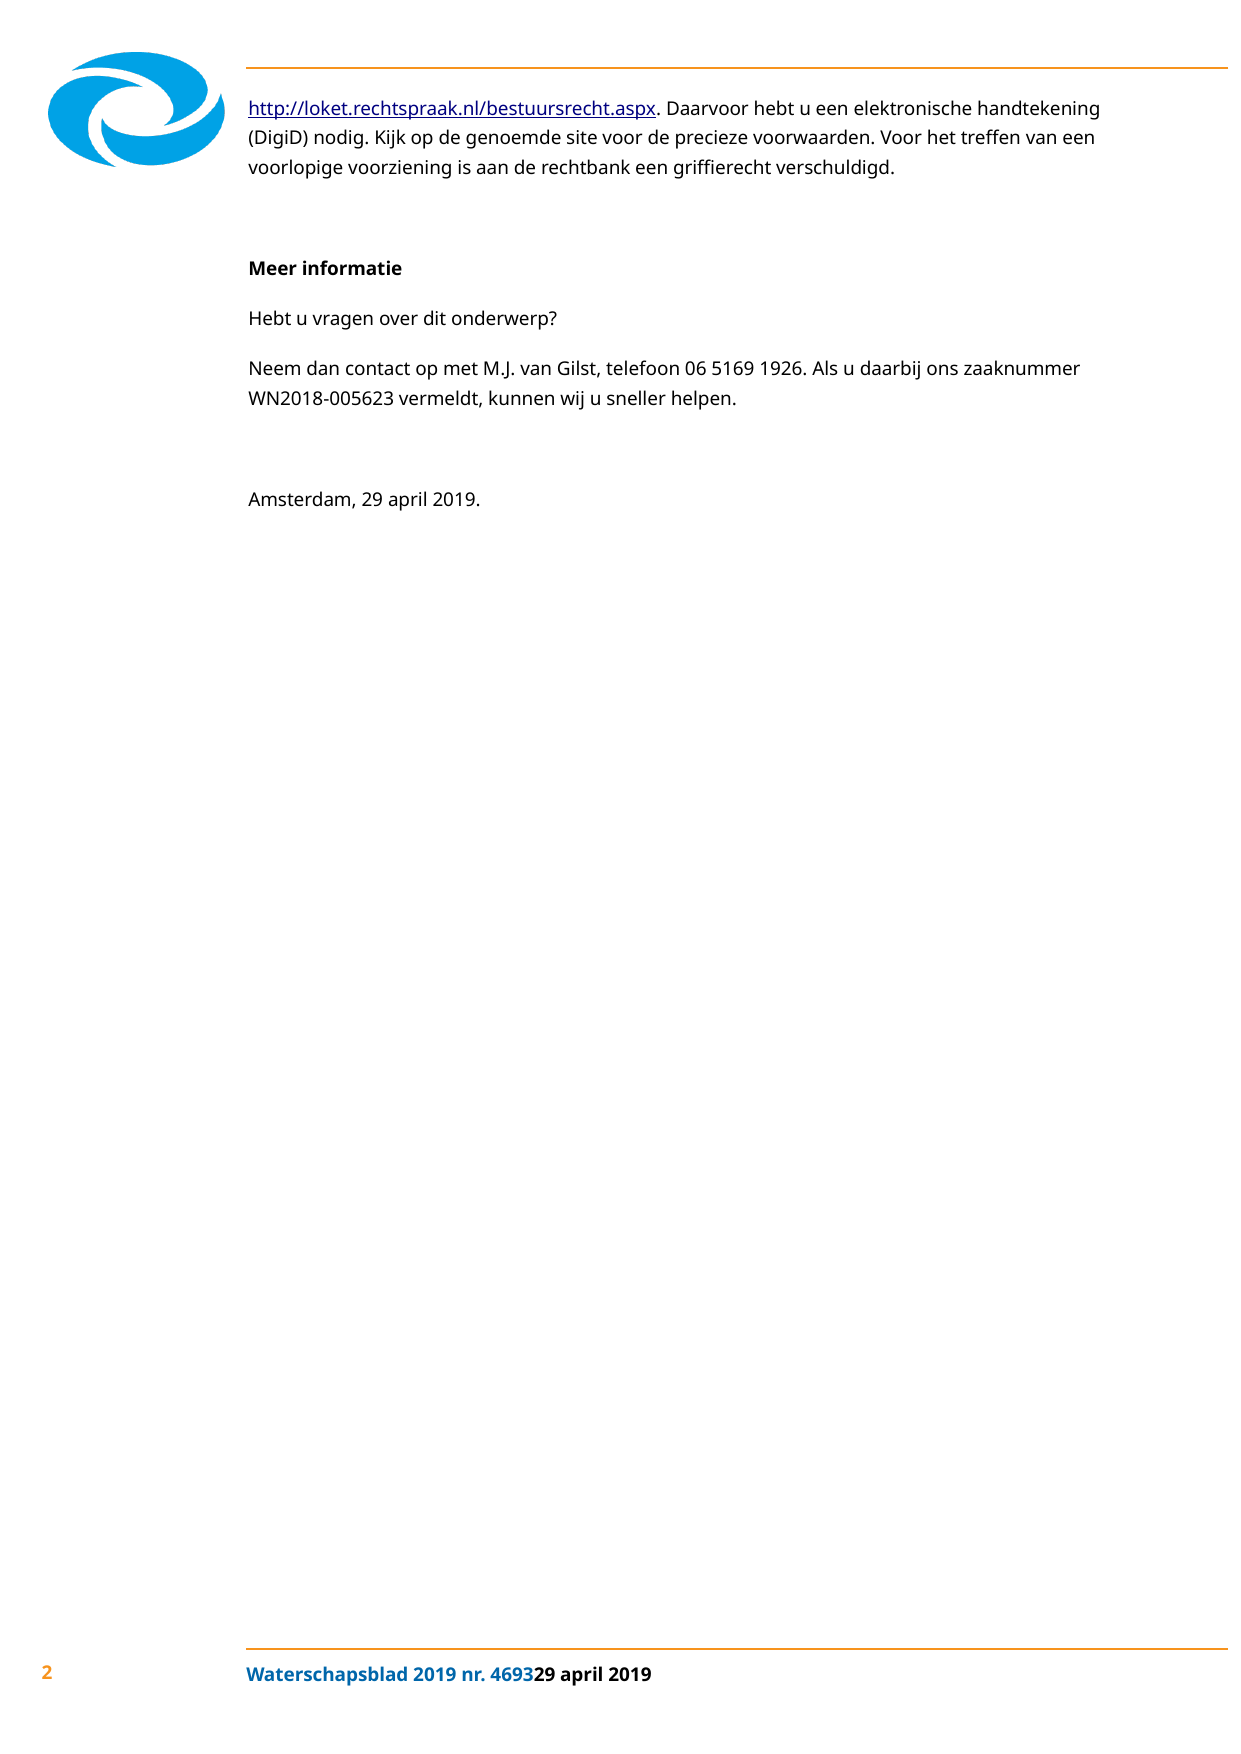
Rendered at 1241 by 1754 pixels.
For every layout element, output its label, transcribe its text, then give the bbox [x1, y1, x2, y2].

text http://loket.rechtspraak.nl/bestuursrecht.aspx. Daarvoor hebt u een elektronische handtekening (DigiD) nodig. Kijk op de genoemde site voor de precieze voorwaarden. Voor het treffen van een voorlopige voorziening is aan de rechtbank een griffierecht verschuldigd. [248, 95, 1152, 180]
picture [41, 47, 231, 172]
text Neem dan contact op met M.J. van Gilst, telefoon 06 5169 1926. Als u daarbij ons zaaknummer WN2018-005623 vermeldt, kunnen wij u sneller helpen. [248, 356, 1152, 411]
text Meer informatie [248, 255, 1152, 281]
text Hebt u vragen over dit onderwerp? [248, 305, 1152, 331]
text Amsterdam, 29 april 2019. [248, 486, 1152, 512]
